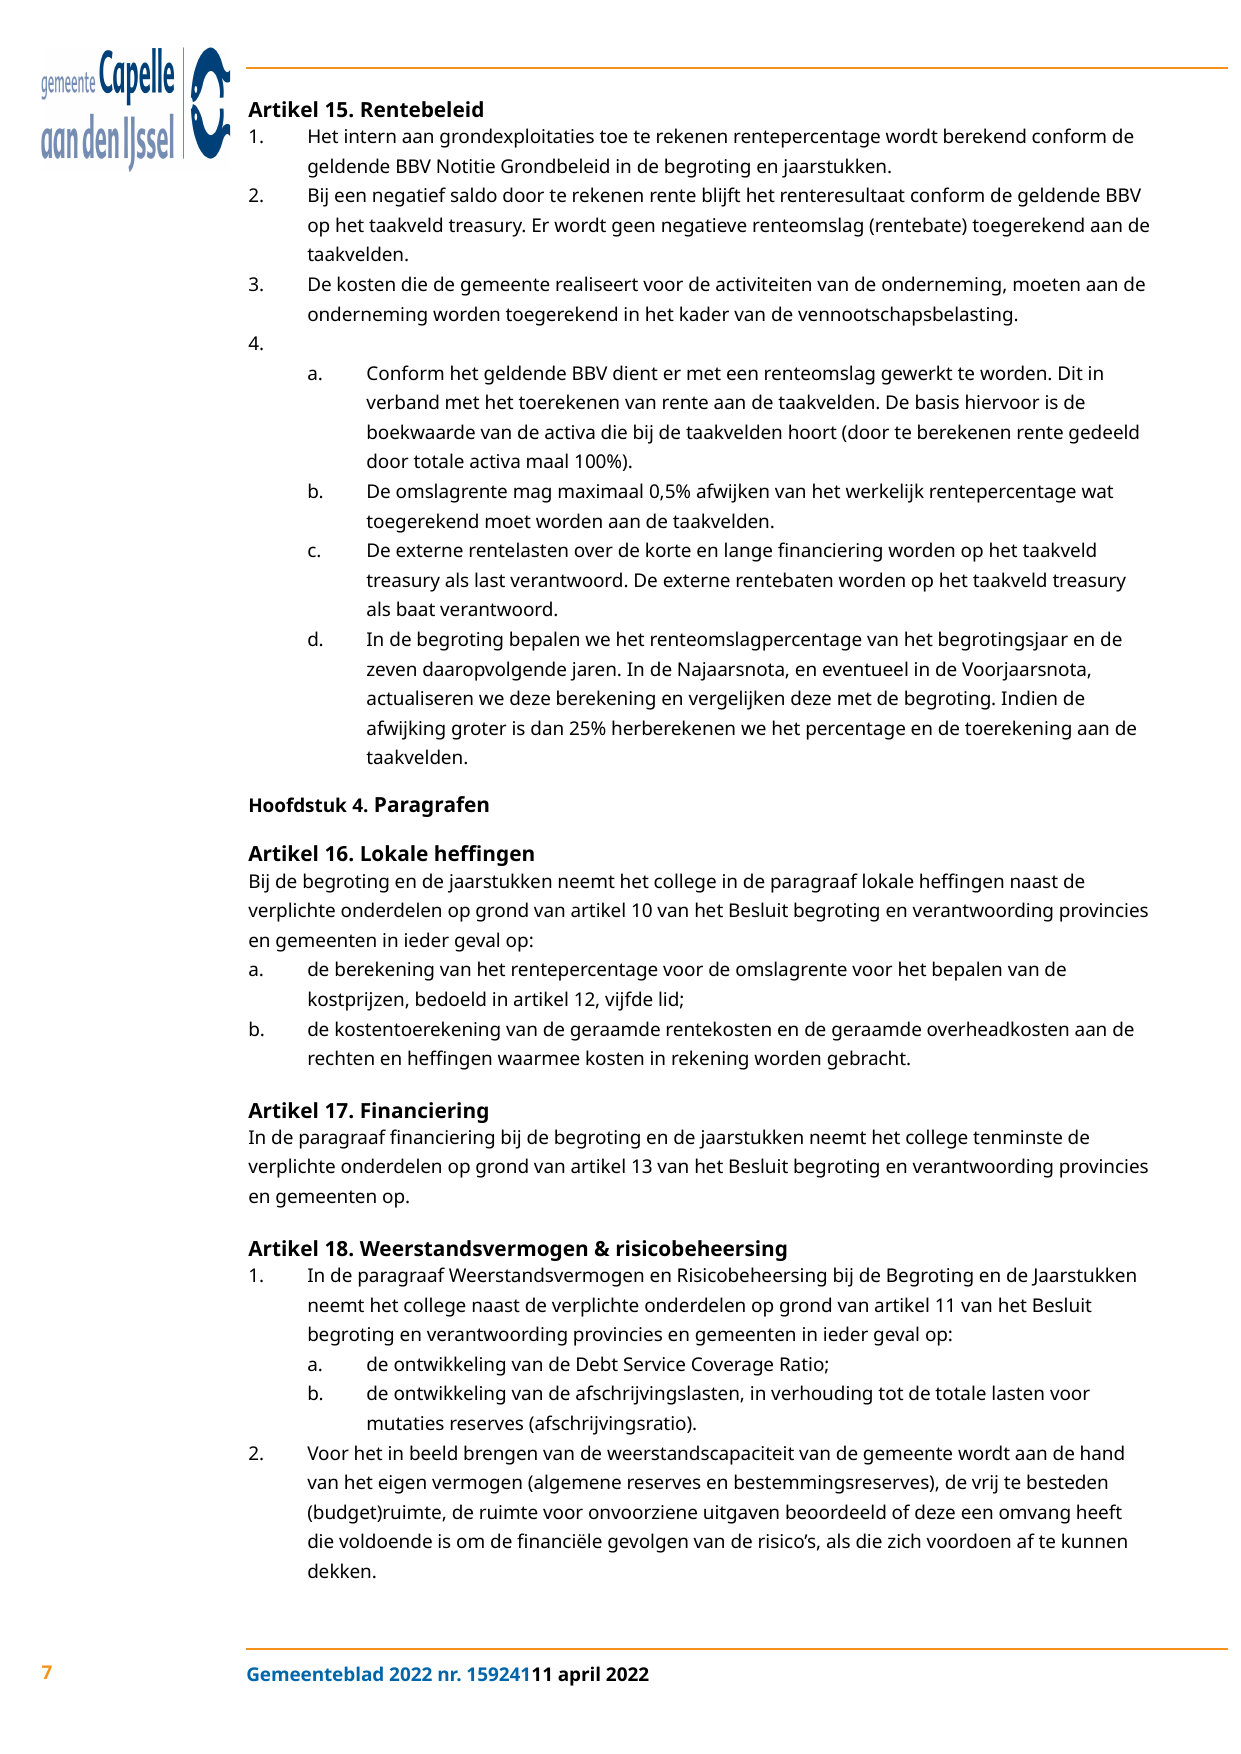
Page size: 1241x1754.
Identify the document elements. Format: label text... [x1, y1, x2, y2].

list De externe rentelasten over de korte en lange financiering worden op het taakveld treasury als last verantwoord. De externe rentebaten worden op het taakveld treasury als baat verantwoord. [307, 537, 1152, 622]
text Bij de begroting en de jaarstukken neemt het college in de paragraaf lokale heffingen naast de verplichte onderdelen op grond van artikel 10 van het Besluit begroting en verantwoording provincies en gemeenten in ieder geval op: [248, 868, 1152, 953]
list de ontwikkeling van de Debt Service Coverage Ratio; [307, 1351, 1152, 1377]
list De omslagrente mag maximaal 0,5% afwijken van het werkelijk rentepercentage wat toegerekend moet worden aan de taakvelden. [307, 478, 1152, 533]
text Artikel 16. Lokale heffingen [248, 839, 1152, 868]
list De kosten die de gemeente realiseert voor de activiteiten van de onderneming, moeten aan de onderneming worden toegerekend in het kader van de vennootschapsbelasting. [248, 271, 1152, 326]
text In de paragraaf financiering bij de begroting en de jaarstukken neemt het college tenminste de verplichte onderdelen op grond van artikel 13 van het Besluit begroting en verantwoording provincies en gemeenten op. [248, 1124, 1152, 1209]
text Artikel 18. Weerstandsvermogen & risicobeheersing [248, 1234, 1152, 1262]
list Voor het in beeld brengen van de weerstandscapaciteit van de gemeente wordt aan de hand van het eigen vermogen (algemene reserves en bestemmingsreserves), de vrij te besteden (budget)ruimte, de ruimte voor onvoorziene uitgaven beoordeeld of deze een omvang heeft die voldoende is om de financiële gevolgen van de risico’s, als die zich voordoen af te kunnen dekken. [248, 1440, 1152, 1584]
list de ontwikkeling van de afschrijvingslasten, in verhouding tot de totale lasten voor mutaties reserves (afschrijvingsratio). [307, 1381, 1152, 1436]
list de kostentoerekening van de geraamde rentekosten en de geraamde overheadkosten aan de rechten en heffingen waarmee kosten in rekening worden gebracht. [248, 1016, 1152, 1071]
text Artikel 15. Rentebeleid [248, 95, 1152, 123]
list In de paragraaf Weerstandsvermogen en Risicobeheersing bij de Begroting en de Jaarstukken neemt het college naast de verplichte onderdelen op grond van artikel 11 van het Besluit begroting en verantwoording provincies en gemeenten in ieder geval op: [248, 1262, 1152, 1347]
list In de begroting bepalen we het renteomslagpercentage van het begrotingsjaar en de zeven daaropvolgende jaren. In de Najaarsnota, en eventueel in de Voorjaarsnota, actualiseren we deze berekening en vergelijken deze met de begroting. Indien de afwijking groter is dan 25% herberekenen we het percentage en de toerekening aan de taakvelden. [307, 626, 1152, 770]
text Hoofdstuk 4. Paragrafen [248, 790, 1152, 818]
list Conform het geldende BBV dient er met een renteomslag gewerkt te worden. Dit in verband met het toerekenen van rente aan de taakvelden. De basis hiervoor is de boekwaarde van de activa die bij de taakvelden hoort (door te berekenen rente gedeeld door totale activa maal 100%). [307, 360, 1152, 474]
picture [41, 47, 231, 172]
text Artikel 17. Financiering [248, 1096, 1152, 1124]
list de berekening van het rentepercentage voor de omslagrente voor het bepalen van de kostprijzen, bedoeld in artikel 12, vijfde lid; [248, 957, 1152, 1012]
list Bij een negatief saldo door te rekenen rente blijft het renteresultaat conform de geldende BBV op het taakveld treasury. Er wordt geen negatieve renteomslag (rentebate) toegerekend aan de taakvelden. [248, 182, 1152, 267]
list Het intern aan grondexploitaties toe te rekenen rentepercentage wordt berekend conform de geldende BBV Notitie Grondbeleid in de begroting en jaarstukken. [248, 123, 1152, 178]
